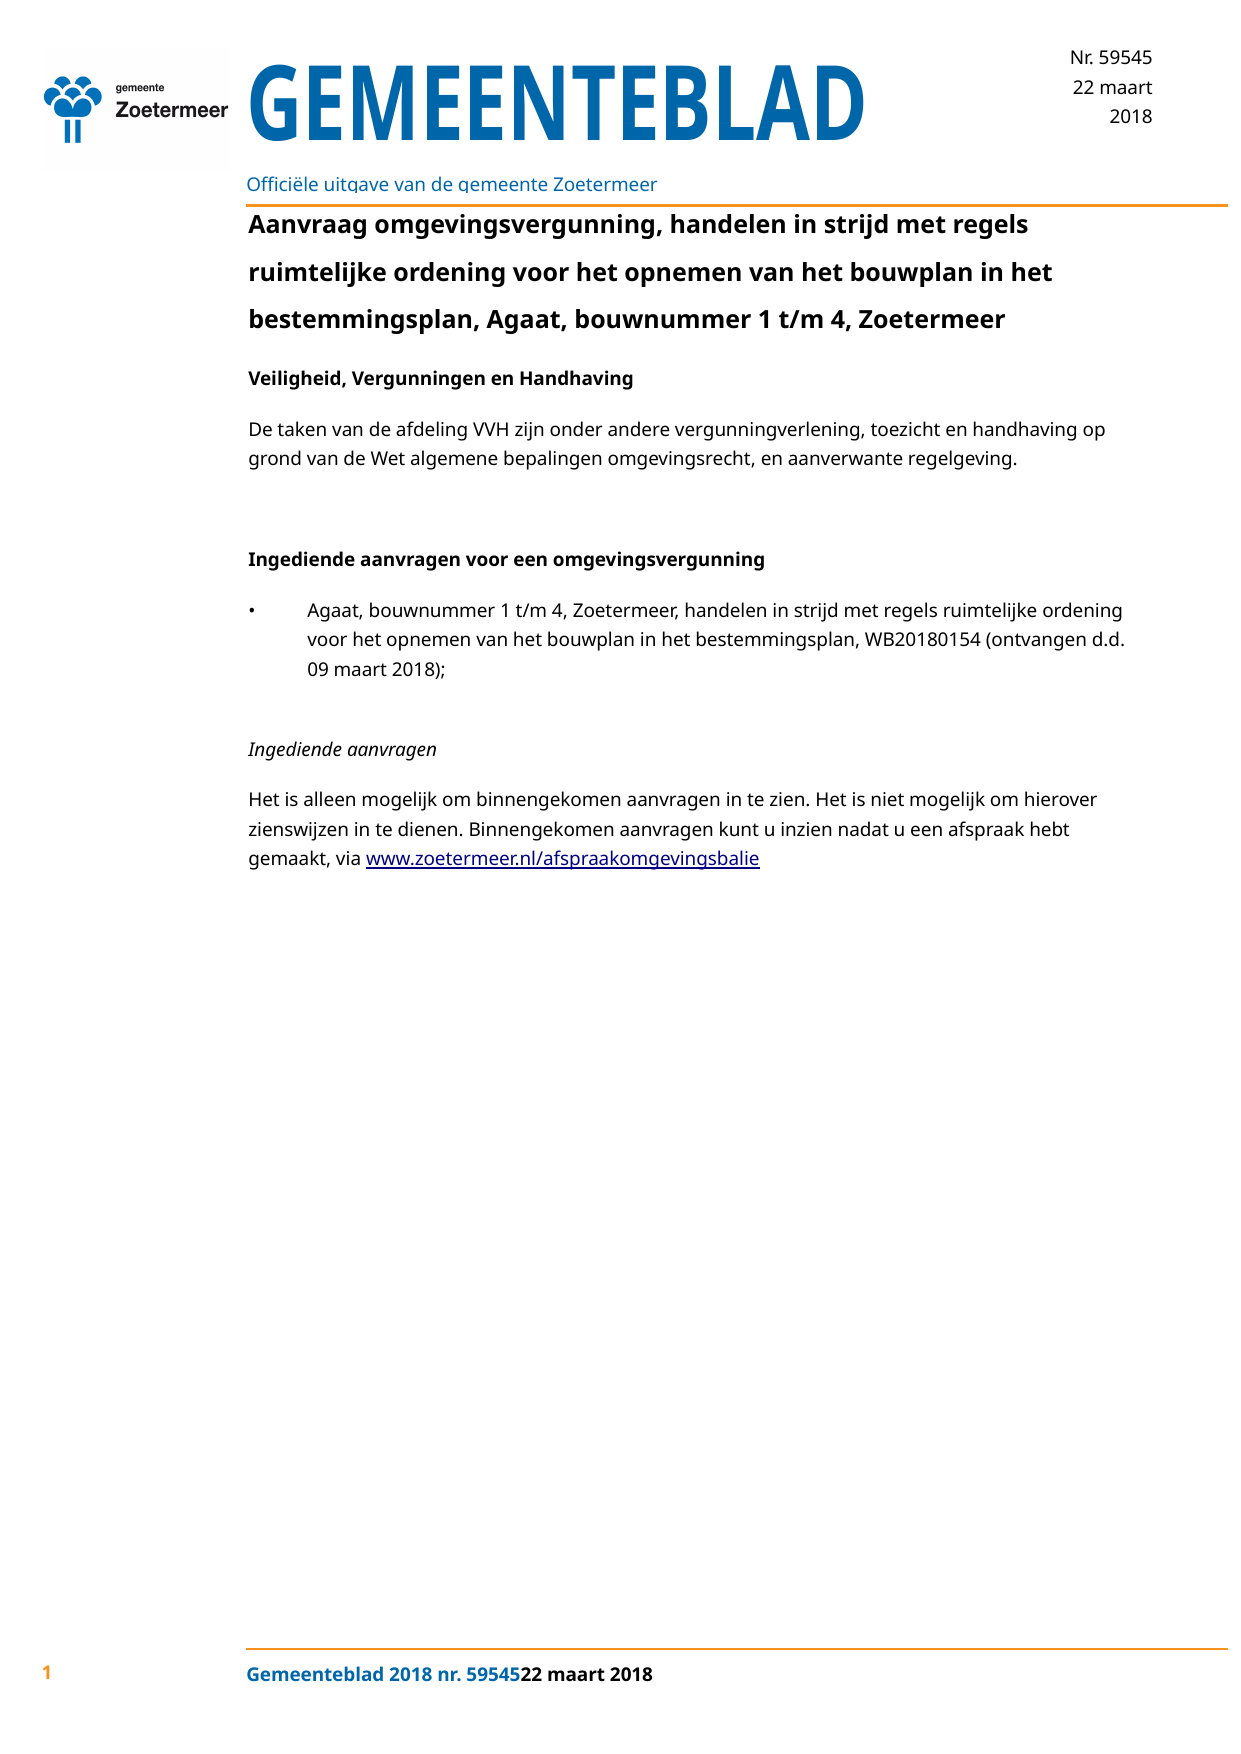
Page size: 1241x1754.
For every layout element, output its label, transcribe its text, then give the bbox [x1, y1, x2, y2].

list Agaat, bouwnummer 1 t/m 4, Zoetermeer, handelen in strijd met regels ruimtelijke ordening voor het opnemen van het bouwplan in het bestemmingsplan, WB20180154 (ontvangen d.d. 09 maart 2018); [248, 597, 1152, 682]
text Veiligheid, Vergunningen en Handhaving [248, 366, 1152, 391]
text De taken van de afdeling VVH zijn onder andere vergunningverlening, toezicht en handhaving op grond van de Wet algemene bepalingen omgevingsrecht, en aanverwante regelgeving. [248, 416, 1152, 471]
text Ingediende aanvragen voor een omgevingsvergunning [248, 546, 1152, 572]
text Aanvraag omgevingsvergunning, handelen in strijd met regels ruimtelijke ordening voor het opnemen van het bouwplan in het bestemmingsplan, Agaat, bouwnummer 1 t/m 4, Zoetermeer [248, 207, 1152, 336]
text Het is alleen mogelijk om binnengekomen aanvragen in te zien. Het is niet mogelijk om hierover zienswijzen in te dienen. Binnengekomen aanvragen kunt u inzien nadat u een afspraak hebt gemaakt, via www.zoetermeer.nl/afspraakomgevingsbalie [248, 786, 1152, 871]
text Ingediende aanvragen [248, 736, 1152, 762]
picture [41, 47, 231, 172]
